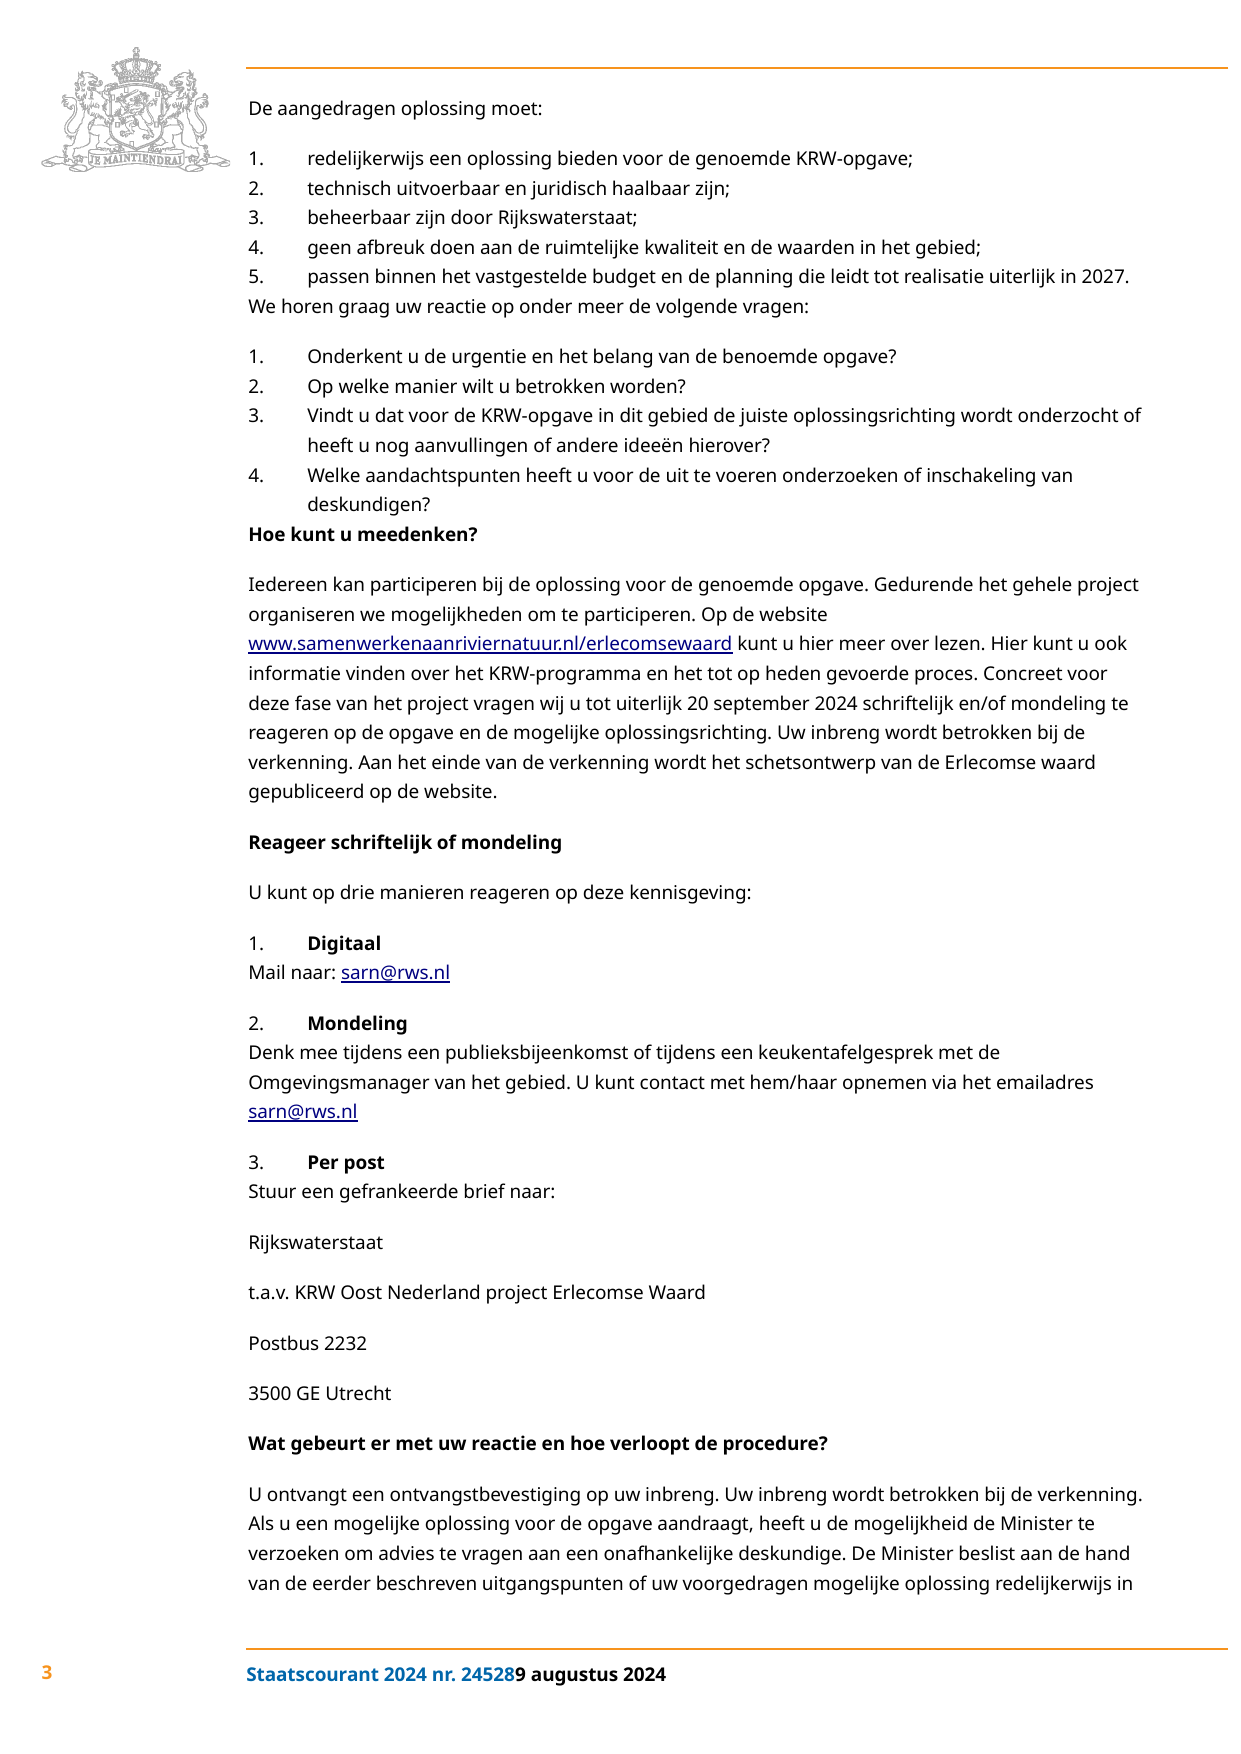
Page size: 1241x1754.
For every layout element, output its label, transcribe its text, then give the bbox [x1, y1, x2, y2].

text Reageer schriftelijk of mondeling [248, 829, 1152, 855]
list Mondeling [248, 1010, 1152, 1036]
list Digitaal [248, 930, 1152, 956]
picture [41, 47, 231, 172]
list Onderkent u de urgentie en het belang van de benoemde opgave? [248, 343, 1152, 369]
text Rijkswaterstaat [248, 1229, 1152, 1255]
text Denk mee tijdens een publieksbijeenkomst of tijdens een keukentafelgesprek met de Omgevingsmanager van het gebied. U kunt contact met hem/haar opnemen via het emailadres sarn@rws.nl [248, 1039, 1152, 1124]
text t.a.v. KRW Oost Nederland project Erlecomse Waard [248, 1279, 1152, 1305]
list geen afbreuk doen aan de ruimtelijke kwaliteit en de waarden in het gebied; [248, 234, 1152, 260]
list Vindt u dat voor de KRW-opgave in dit gebied de juiste oplossingsrichting wordt onderzocht of heeft u nog aanvullingen of andere ideeën hierover? [248, 403, 1152, 458]
text We horen graag uw reactie op onder meer de volgende vragen: [248, 293, 1152, 319]
list Per post [248, 1149, 1152, 1175]
list passen binnen het vastgestelde budget en de planning die leidt tot realisatie uiterlijk in 2027. [248, 263, 1152, 289]
list Op welke manier wilt u betrokken worden? [248, 373, 1152, 399]
text De aangedragen oplossing moet: [248, 95, 1152, 121]
text Iedereen kan participeren bij de oplossing voor de genoemde opgave. Gedurende het gehele project organiseren we mogelijkheden om te participeren. Op de website www.samenwerkenaanriviernatuur.nl/erlecomsewaard kunt u hier meer over lezen. Hier kunt u ook informatie vinden over het KRW-programma en het tot op heden gevoerde proces. Concreet voor deze fase van het project vragen wij u tot uiterlijk 20 september 2024 schriftelijk en/of mondeling te reageren op de opgave en de mogelijke oplossingsrichting. Uw inbreng wordt betrokken bij de verkenning. Aan het einde van de verkenning wordt het schetsontwerp van de Erlecomse waard gepubliceerd op de website. [248, 571, 1152, 804]
text Postbus 2232 [248, 1330, 1152, 1356]
list beheerbaar zijn door Rijkswaterstaat; [248, 204, 1152, 230]
list technisch uitvoerbaar en juridisch haalbaar zijn; [248, 175, 1152, 201]
text Wat gebeurt er met uw reactie en hoe verloopt de procedure? [248, 1431, 1152, 1456]
text Stuur een gefrankeerde brief naar: [248, 1178, 1152, 1204]
text Mail naar: sarn@rws.nl [248, 959, 1152, 985]
list redelijkerwijs een oplossing bieden voor de genoemde KRW-opgave; [248, 145, 1152, 171]
text U ontvangt een ontvangstbevestiging op uw inbreng. Uw inbreng wordt betrokken bij de verkenning. Als u een mogelijke oplossing voor de opgave aandraagt, heeft u de mogelijkheid de Minister te verzoeken om advies te vragen aan een onafhankelijke deskundige. De Minister beslist aan de hand van de eerder beschreven uitgangspunten of uw voorgedragen mogelijke oplossing redelijkerwijs in [248, 1481, 1152, 1596]
text 3500 GE Utrecht [248, 1380, 1152, 1406]
list Welke aandachtspunten heeft u voor de uit te voeren onderzoeken of inschakeling van deskundigen? [248, 462, 1152, 517]
text Hoe kunt u meedenken? [248, 521, 1152, 547]
text U kunt op drie manieren reageren op deze kennisgeving: [248, 879, 1152, 905]
